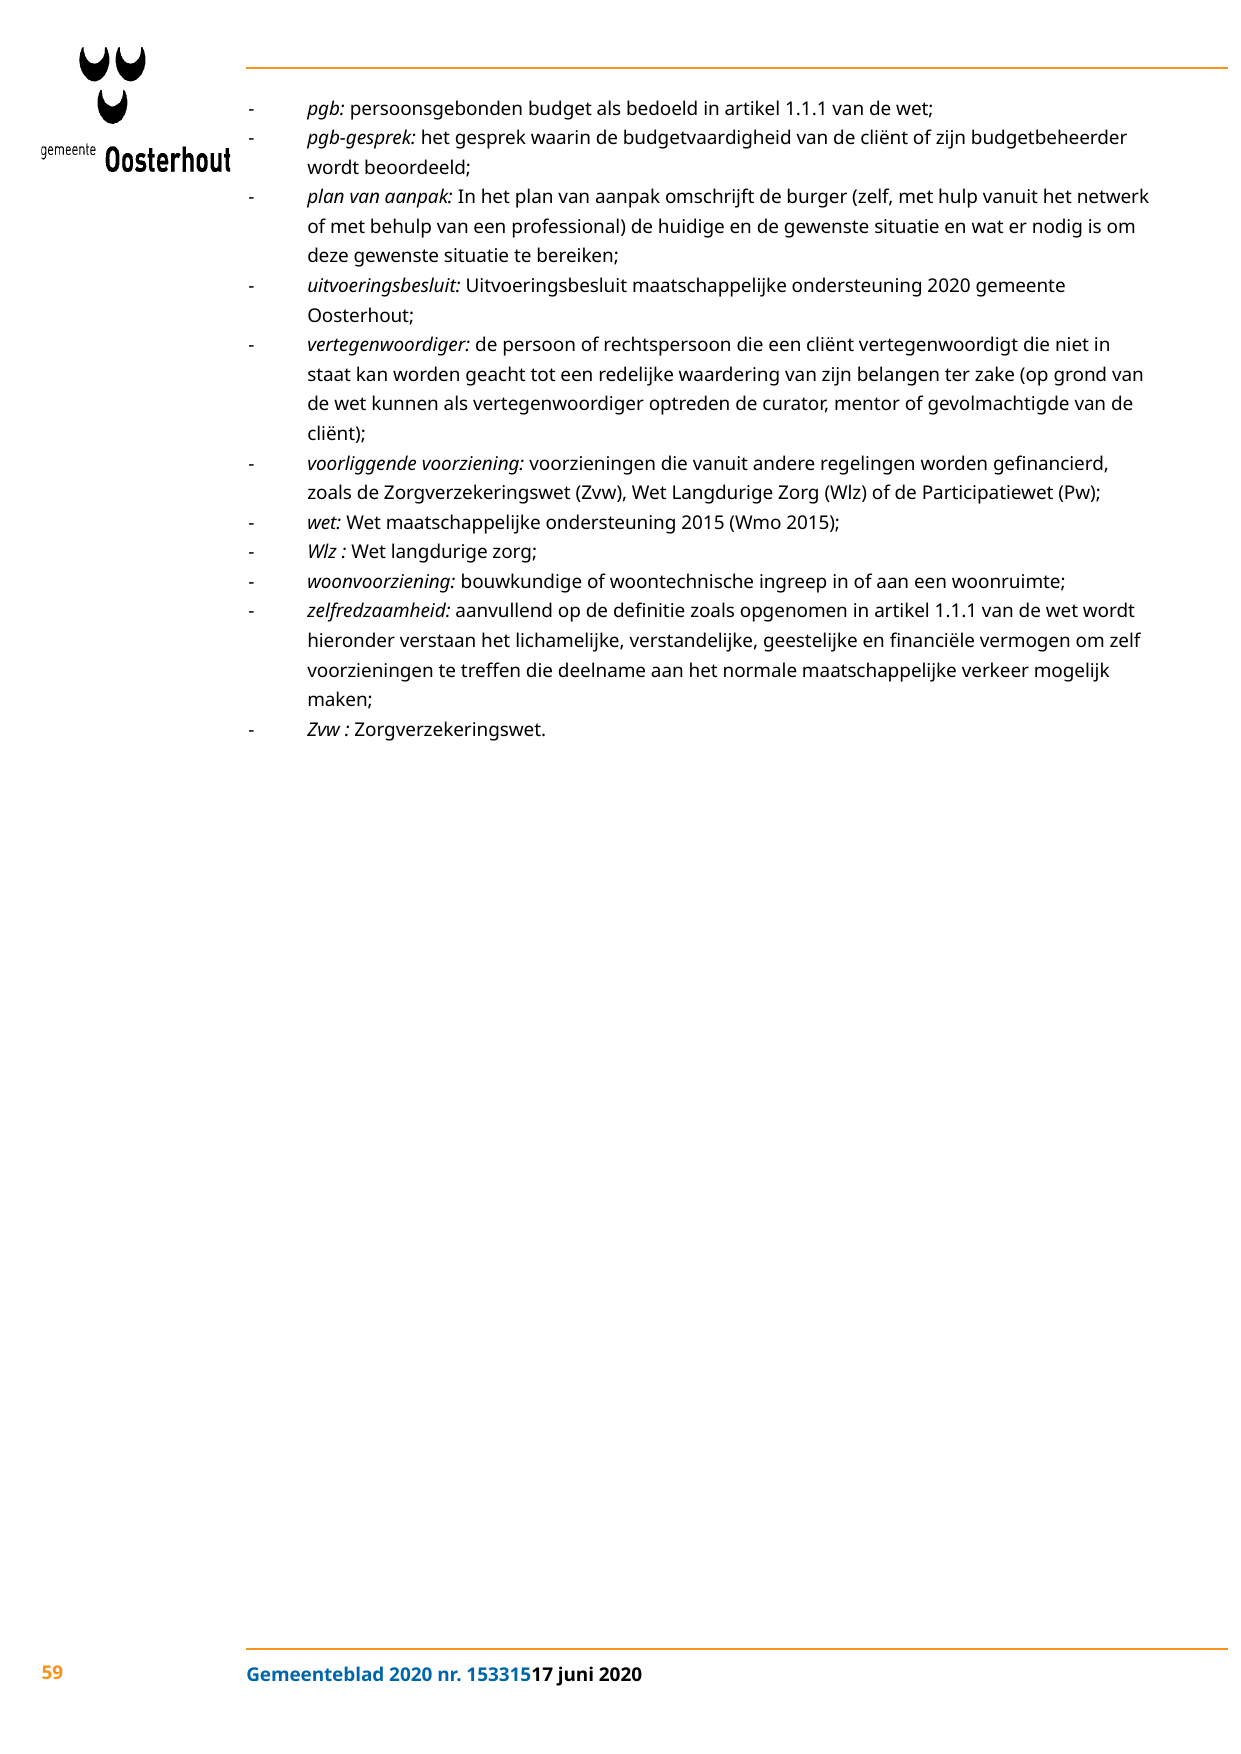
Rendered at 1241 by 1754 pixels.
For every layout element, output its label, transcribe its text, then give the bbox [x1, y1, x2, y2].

list uitvoeringsbesluit: Uitvoeringsbesluit maatschappelijke ondersteuning 2020 gemeente Oosterhout; [248, 272, 1152, 328]
list wet: Wet maatschappelijke ondersteuning 2015 (Wmo 2015); [248, 509, 1152, 535]
list zelfredzaamheid: aanvullend op de definitie zoals opgenomen in artikel 1.1.1 van de wet wordt hieronder verstaan het lichamelijke, verstandelijke, geestelijke en financiële vermogen om zelf voorzieningen te treffen die deelname aan het normale maatschappelijke verkeer mogelijk maken; [248, 598, 1152, 712]
list Wlz : Wet langdurige zorg; [248, 538, 1152, 564]
list plan van aanpak: In het plan van aanpak omschrijft de burger (zelf, met hulp vanuit het netwerk of met behulp van een professional) de huidige en de gewenste situatie en wat er nodig is om deze gewenste situatie te bereiken; [248, 183, 1152, 268]
list Zvw : Zorgverzekeringswet. [248, 716, 1152, 742]
list vertegenwoordiger: de persoon of rechtspersoon die een cliënt vertegenwoordigt die niet in staat kan worden geacht tot een redelijke waardering van zijn belangen ter zake (op grond van de wet kunnen als vertegenwoordiger optreden de curator, mentor of gevolmachtigde van de cliënt); [248, 331, 1152, 446]
list pgb-gesprek: het gesprek waarin de budgetvaardigheid van de cliënt of zijn budgetbeheerder wordt beoordeeld; [248, 124, 1152, 180]
picture [41, 47, 231, 172]
list voorliggende voorziening: voorzieningen die vanuit andere regelingen worden gefinancierd, zoals de Zorgverzekeringswet (Zvw), Wet Langdurige Zorg (Wlz) of de Participatiewet (Pw); [248, 450, 1152, 505]
list pgb: persoonsgebonden budget als bedoeld in artikel 1.1.1 van de wet; [248, 95, 1152, 121]
list woonvoorziening: bouwkundige of woontechnische ingreep in of aan een woonruimte; [248, 568, 1152, 594]
